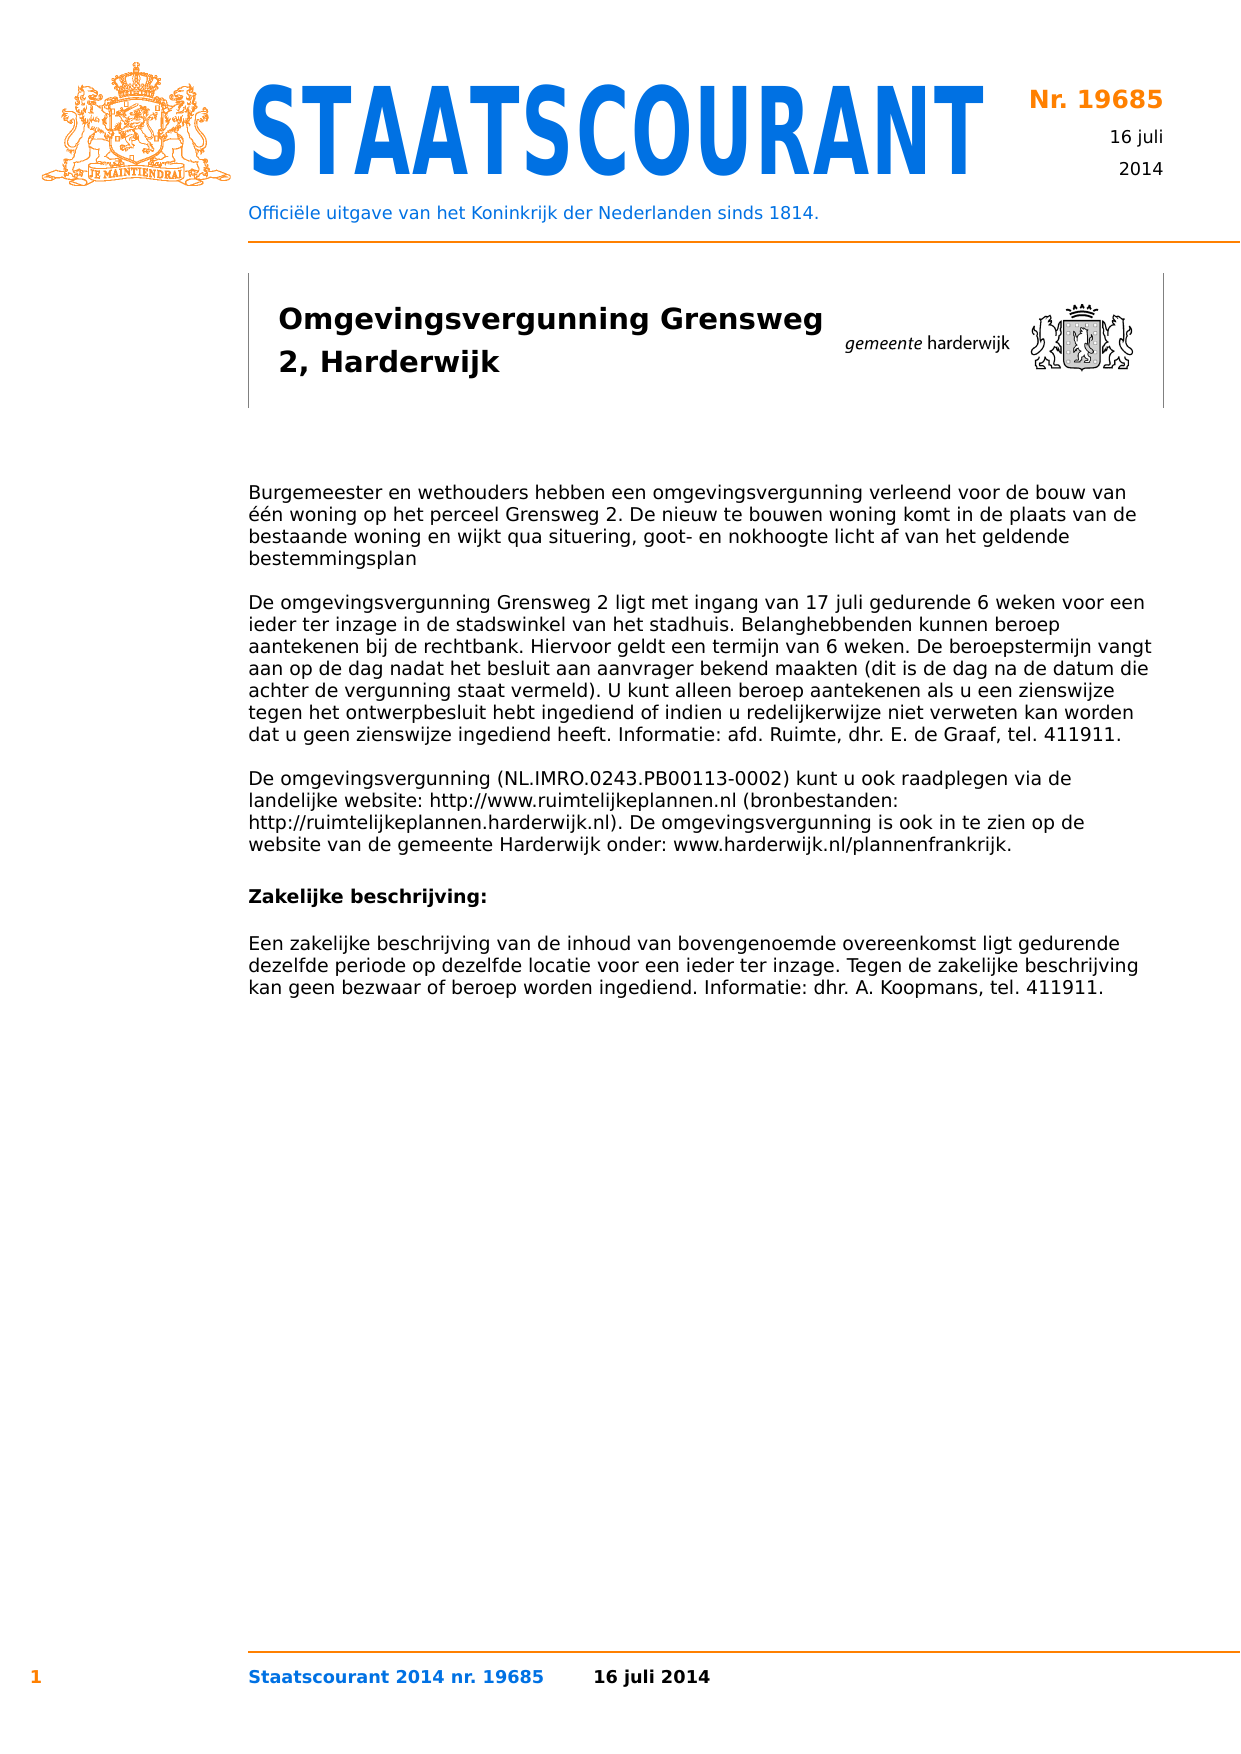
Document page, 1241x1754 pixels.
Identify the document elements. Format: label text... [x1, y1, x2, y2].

table_cell Officiële uitgave van het Koninkrijk der Nederlanden sinds 1814. [248, 203, 1240, 241]
table_header Nr. 19685 [998, 62, 1240, 121]
table_cell 16 juli [998, 121, 1240, 153]
table_header STAATSCOURANT [248, 62, 998, 203]
subtitle Zakelijke beschrijving: [248, 886, 1163, 908]
table_cell 2014 [998, 153, 1240, 203]
text Burgemeester en wethouders hebben een omgevingsvergunning verleend voor de bouw van één woning op het perceel Grensweg 2. De nieuw te bouwen woning komt in de plaats van de bestaande woning en wijkt qua situering, goot- en nokhoogte licht af van het geldende bestemmingsplan [248, 482, 1163, 570]
table_header [25, 62, 248, 241]
subtitle Omgevingsvergunning Grensweg 2, Harderwijk [249, 273, 1163, 408]
picture [41, 62, 231, 186]
text De omgevingsvergunning (NL.IMRO.0243.PB00113-0002) kunt u ook raadplegen via de landelijke website: http://www.ruimtelijkeplannen.nl (bronbestanden: http://ruimtelijkeplannen.harderwijk.nl). De omgevingsvergunning is ook in te zien op de website van de gemeente Harderwijk onder: www.harderwijk.nl/plannenfrankrijk. [248, 768, 1163, 856]
picture [844, 302, 1134, 374]
text Een zakelijke beschrijving van de inhoud van bovengenoemde overeenkomst ligt gedurende dezelfde periode op dezelfde locatie voor een ieder ter inzage. Tegen de zakelijke beschrijving kan geen bezwaar of beroep worden ingediend. Informatie: dhr. A. Koopmans, tel. 411911. [248, 933, 1163, 999]
text De omgevingsvergunning Grensweg 2 ligt met ingang van 17 juli gedurende 6 weken voor een ieder ter inzage in de stadswinkel van het stadhuis. Belanghebbenden kunnen beroep aantekenen bij de rechtbank. Hiervoor geldt een termijn van 6 weken. De beroepstermijn vangt aan op de dag nadat het besluit aan aanvrager bekend maakten (dit is de dag na de datum die achter de vergunning staat vermeld). U kunt alleen beroep aantekenen als u een zienswijze tegen het ontwerpbesluit hebt ingediend of indien u redelijkerwijze niet verweten kan worden dat u geen zienswijze ingediend heeft. Informatie: afd. Ruimte, dhr. E. de Graaf, tel. 411911. [248, 592, 1163, 746]
